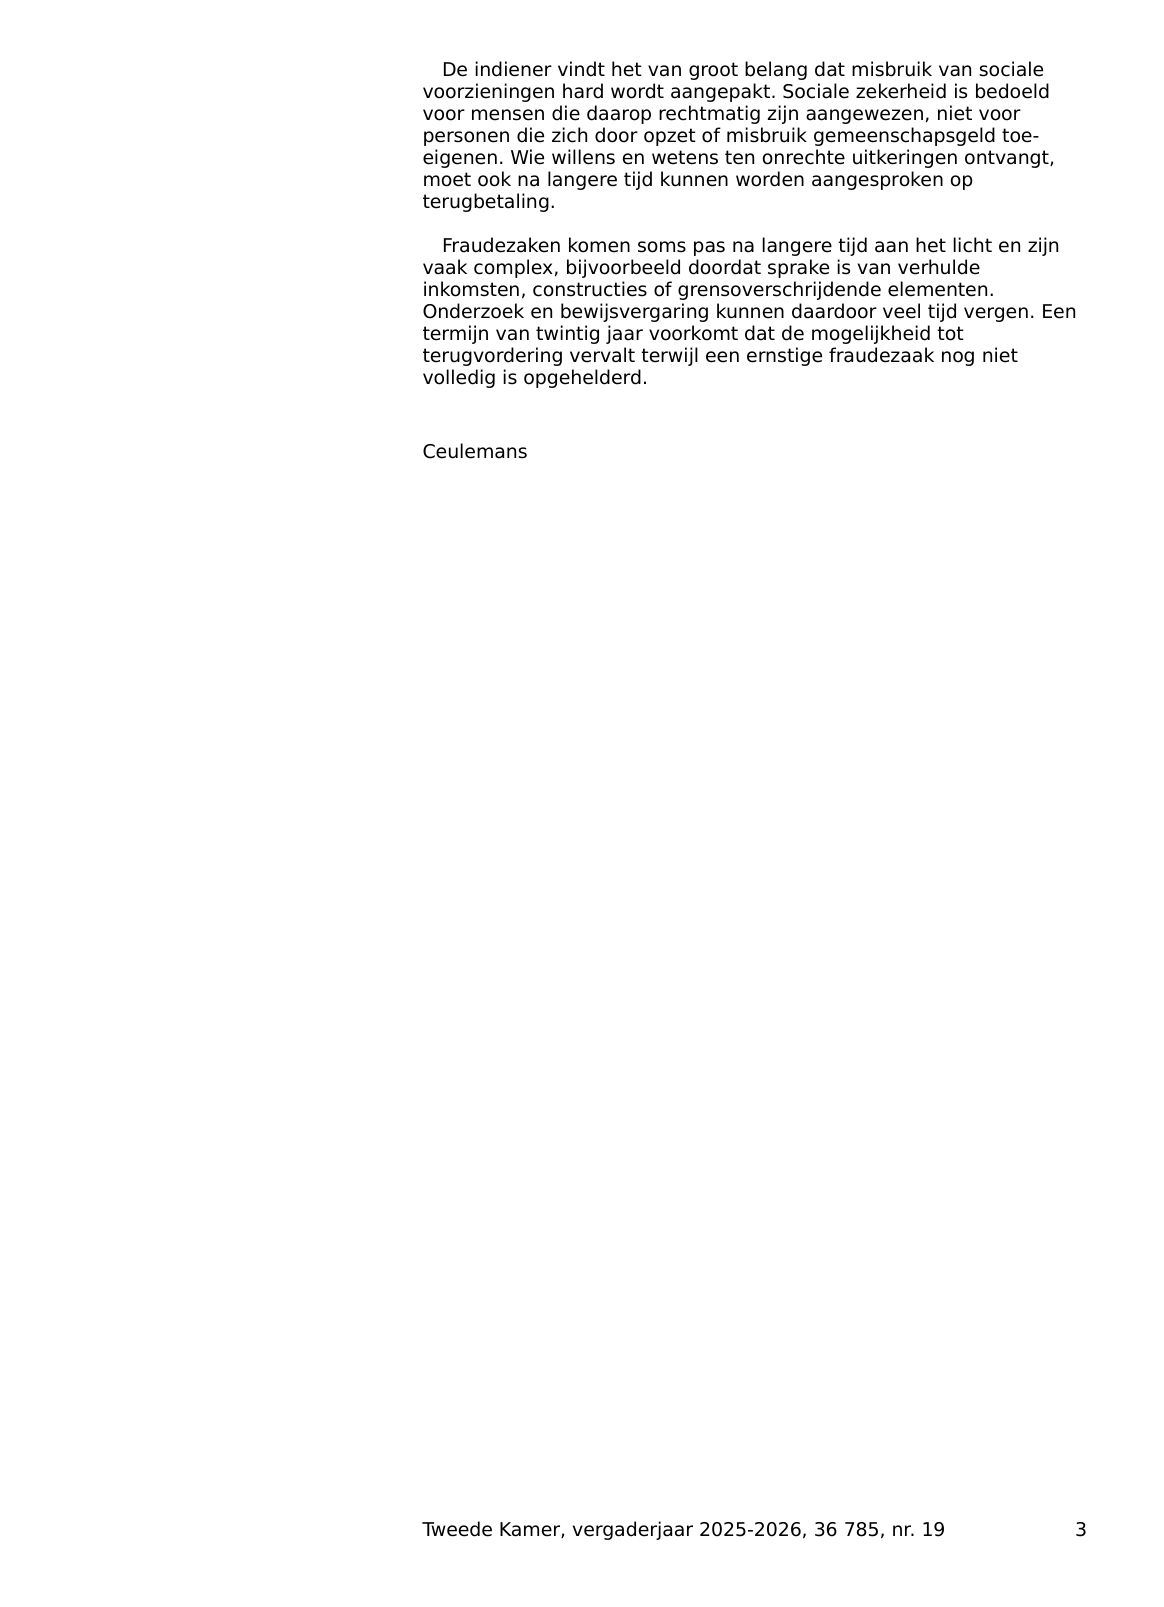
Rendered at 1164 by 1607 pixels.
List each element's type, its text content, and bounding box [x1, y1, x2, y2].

text Ceulemans [422, 419, 1087, 463]
text Fraudezaken komen soms pas na langere tijd aan het licht en zijn vaak complex, bijvoorbeeld doordat sprake is van verhulde inkomsten, constructies of grensoverschrijdende elementen. Onderzoek en bewijsvergaring kunnen daardoor veel tijd vergen. Een termijn van twintig jaar voorkomt dat de mogelijkheid tot terugvordering vervalt terwijl een ernstige fraudezaak nog niet volledig is opgehelderd. [422, 235, 1087, 389]
text De indiener vindt het van groot belang dat misbruik van sociale voorzieningen hard wordt aangepakt. Sociale zekerheid is bedoeld voor mensen die daarop rechtmatig zijn aangewezen, niet voor personen die zich door opzet of misbruik gemeenschapsgeld toe-eigenen. Wie willens en wetens ten onrechte uitkeringen ontvangt, moet ook na langere tijd kunnen worden aangesproken op terugbetaling. [422, 59, 1087, 213]
